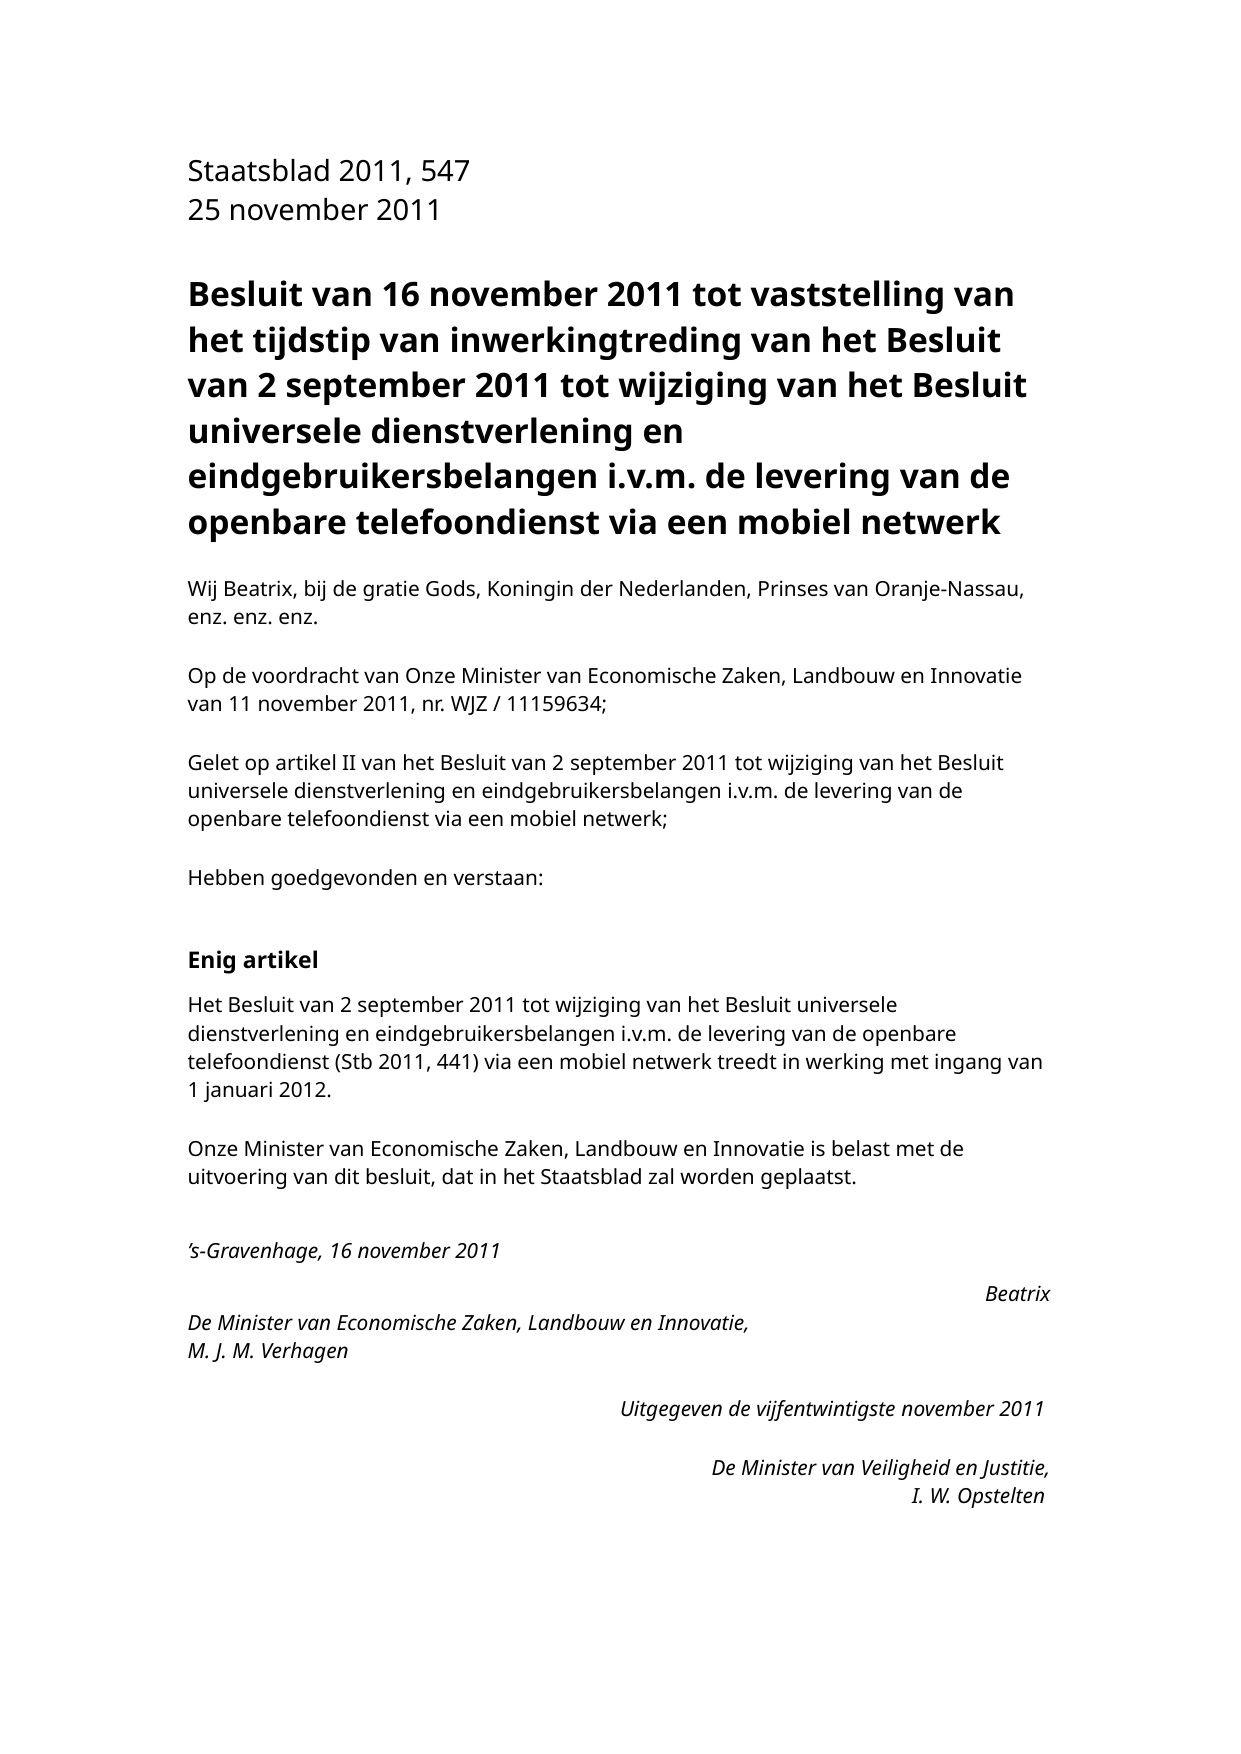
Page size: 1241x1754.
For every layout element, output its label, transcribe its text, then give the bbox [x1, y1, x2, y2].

text M. J. M. Verhagen [187, 1336, 1053, 1364]
text Onze Minister van Economische Zaken, Landbouw en Innovatie is belast met de uitvoering van dit besluit, dat in het Staatsblad zal worden geplaatst. [187, 1134, 1053, 1191]
text I. W. Opstelten [187, 1481, 1053, 1510]
text 25 november 2011 [187, 190, 1053, 229]
text De Minister van Economische Zaken, Landbouw en Innovatie, [187, 1308, 1053, 1336]
subtitle Enig artikel [187, 944, 1053, 975]
text Beatrix [187, 1279, 1053, 1308]
text Wij Beatrix, bij de gratie Gods, Koningin der Nederlanden, Prinses van Oranje-Nassau, enz. enz. enz. [187, 574, 1053, 631]
text De Minister van Veiligheid en Justitie, [187, 1453, 1053, 1481]
text Uitgegeven de vijfentwintigste november 2011 [187, 1394, 1053, 1423]
text Het Besluit van 2 september 2011 tot wijziging van het Besluit universele dienstverlening en eindgebruikersbelangen i.v.m. de levering van de openbare telefoondienst (Stb 2011, 441) via een mobiel netwerk treedt in werking met ingang van 1 januari 2012. [187, 990, 1053, 1104]
text Hebben goedgevonden en verstaan: [187, 863, 1053, 891]
subtitle Besluit van 16 november 2011 tot vaststelling van het tijdstip van inwerkingtreding van het Besluit van 2 september 2011 tot wijziging van het Besluit universele dienstverlening en eindgebruikersbelangen i.v.m. de levering van de openbare telefoondienst via een mobiel netwerk [187, 271, 1053, 544]
text ’s-Gravenhage, 16 november 2011 [187, 1236, 1053, 1264]
text Op de voordracht van Onze Minister van Economische Zaken, Landbouw en Innovatie van 11 november 2011, nr. WJZ / 11159634; [187, 661, 1053, 718]
text Staatsblad 2011, 547 [187, 150, 1053, 190]
text Gelet op artikel II van het Besluit van 2 september 2011 tot wijziging van het Besluit universele dienstverlening en eindgebruikersbelangen i.v.m. de levering van de openbare telefoondienst via een mobiel netwerk; [187, 748, 1053, 833]
